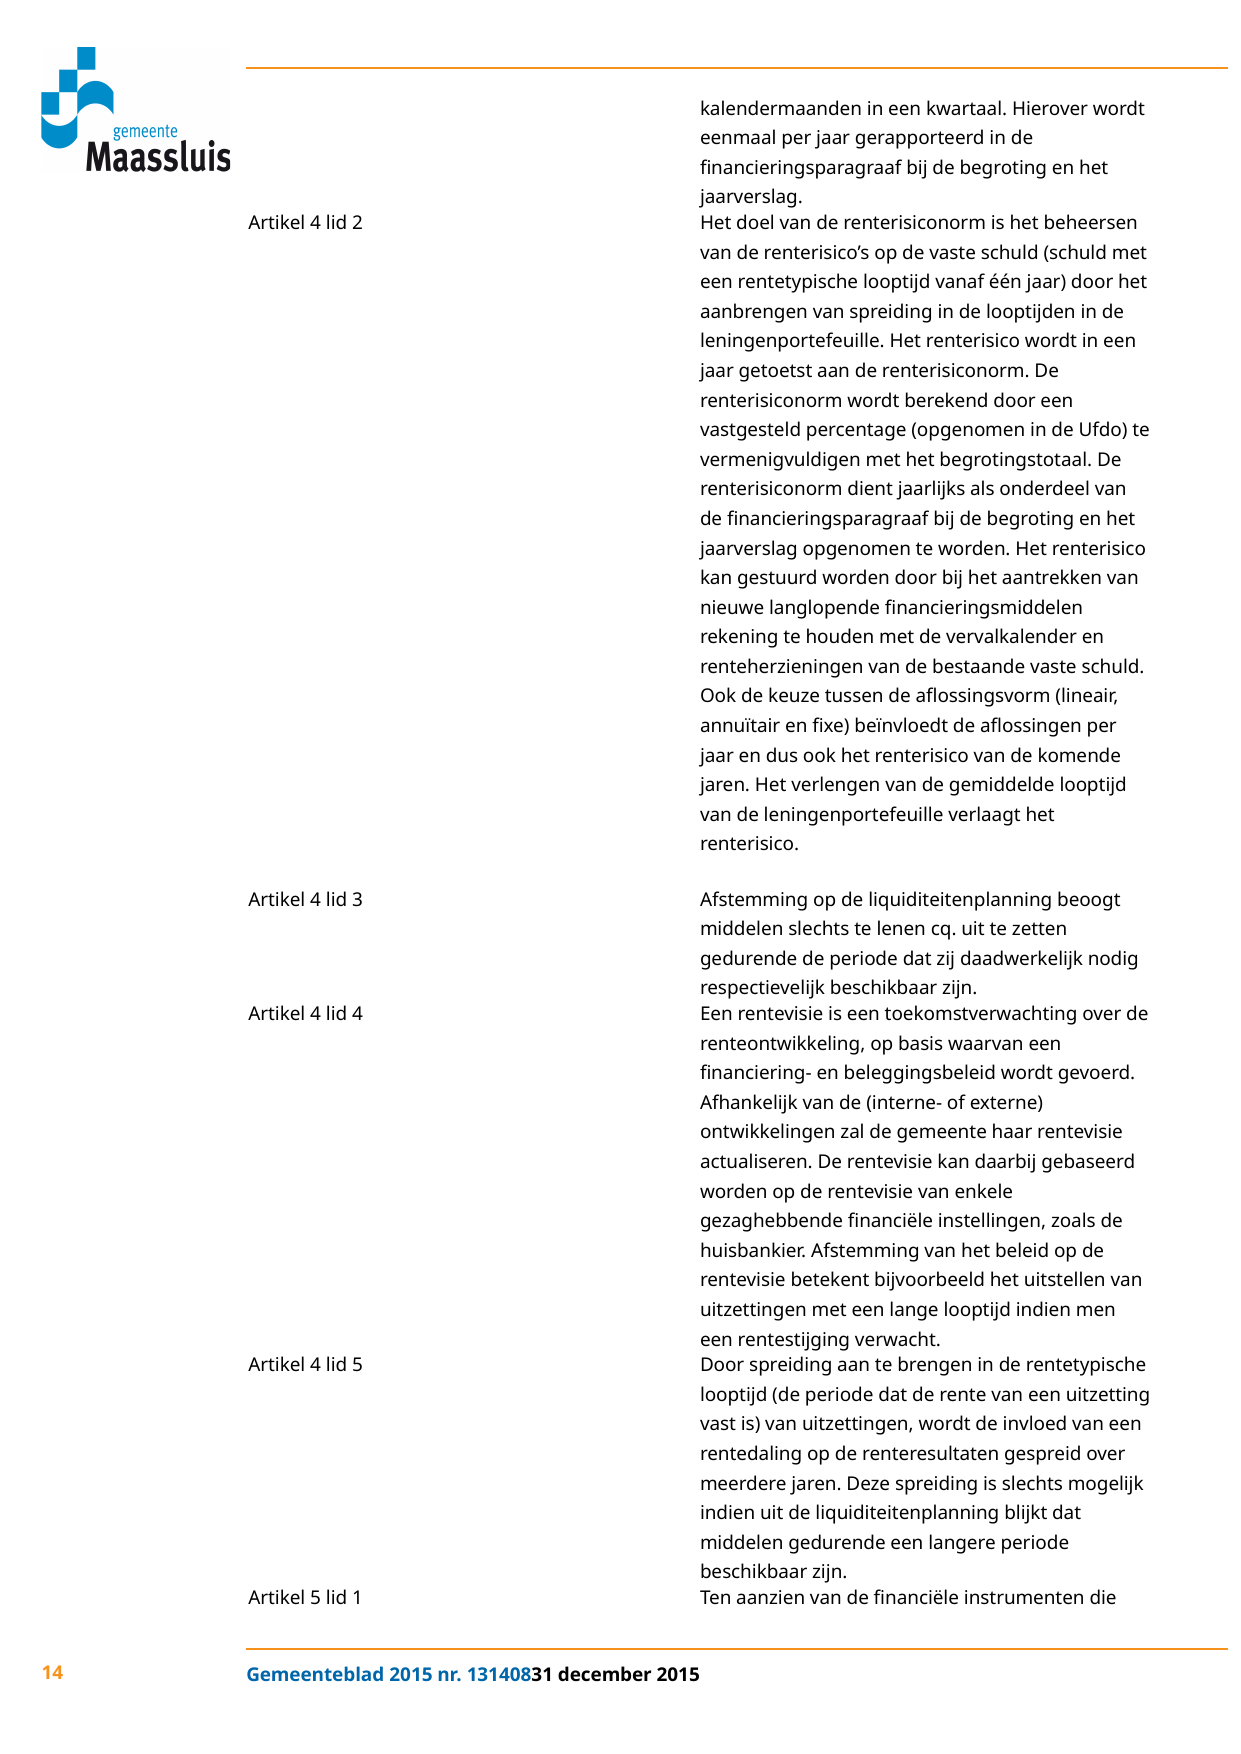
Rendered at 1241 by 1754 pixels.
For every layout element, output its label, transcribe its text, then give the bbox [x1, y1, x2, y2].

table_cell Artikel 4 lid 3 [248, 886, 700, 1000]
table_cell Ten aanzien van de financiële instrumenten die [700, 1584, 1152, 1610]
table_cell Artikel 5 lid 1 [248, 1584, 700, 1610]
table_cell Het doel van de renterisiconorm is het beheersen van de renterisico’s op de vaste schuld (schuld met een rentetypische looptijd vanaf één jaar) door het aanbrengen van spreiding in de looptijden in de leningenportefeuille. Het renterisico wordt in een jaar getoetst aan de renterisiconorm. De renterisiconorm wordt berekend door een vastgesteld percentage (opgenomen in de Ufdo) te vermenigvuldigen met het begrotingstotaal. De renterisiconorm dient jaarlijks als onderdeel van de financieringsparagraaf bij de begroting en het jaarverslag opgenomen te worden. Het renterisico kan gestuurd worden door bij het aantrekken van nieuwe langlopende financieringsmiddelen rekening te houden met de vervalkalender en renteherzieningen van de bestaande vaste schuld. Ook de keuze tussen de aflossingsvorm (lineair, annuïtair en fixe) beïnvloedt de aflossingen per jaar en dus ook het renterisico van de komende jaren. Het verlengen van de gemiddelde looptijd van de leningenportefeuille verlaagt het renterisico. [700, 209, 1152, 886]
table_cell Artikel 4 lid 4 [248, 1000, 700, 1351]
table_cell Een rentevisie is een toekomstverwachting over de renteontwikkeling, op basis waarvan een financiering- en beleggingsbeleid wordt gevoerd. Afhankelijk van de (interne- of externe) ontwikkelingen zal de gemeente haar rentevisie actualiseren. De rentevisie kan daarbij gebaseerd worden op de rentevisie van enkele gezaghebbende financiële instellingen, zoals de huisbankier. Afstemming van het beleid op de rentevisie betekent bijvoorbeeld het uitstellen van uitzettingen met een lange looptijd indien men een rentestijging verwacht. [700, 1000, 1152, 1351]
table_cell Afstemming op de liquiditeitenplanning beoogt middelen slechts te lenen cq. uit te zetten gedurende de periode dat zij daadwerkelijk nodig respectievelijk beschikbaar zijn. [700, 886, 1152, 1000]
picture [41, 47, 77, 92]
table_cell Artikel 4 lid 2 [248, 209, 700, 886]
table_cell kalendermaanden in een kwartaal. Hierover wordt eenmaal per jaar gerapporteerd in de financieringsparagraaf bij de begroting en het jaarverslag. [700, 95, 1152, 209]
picture [41, 47, 231, 172]
table_cell Door spreiding aan te brengen in de rentetypische looptijd (de periode dat de rente van een uitzetting vast is) van uitzettingen, wordt de invloed van een rentedaling op de renteresultaten gespreid over meerdere jaren. Deze spreiding is slechts mogelijk indien uit de liquiditeitenplanning blijkt dat middelen gedurende een langere periode beschikbaar zijn. [700, 1351, 1152, 1584]
table_cell Artikel 4 lid 5 [248, 1351, 700, 1584]
table_cell [248, 95, 700, 209]
